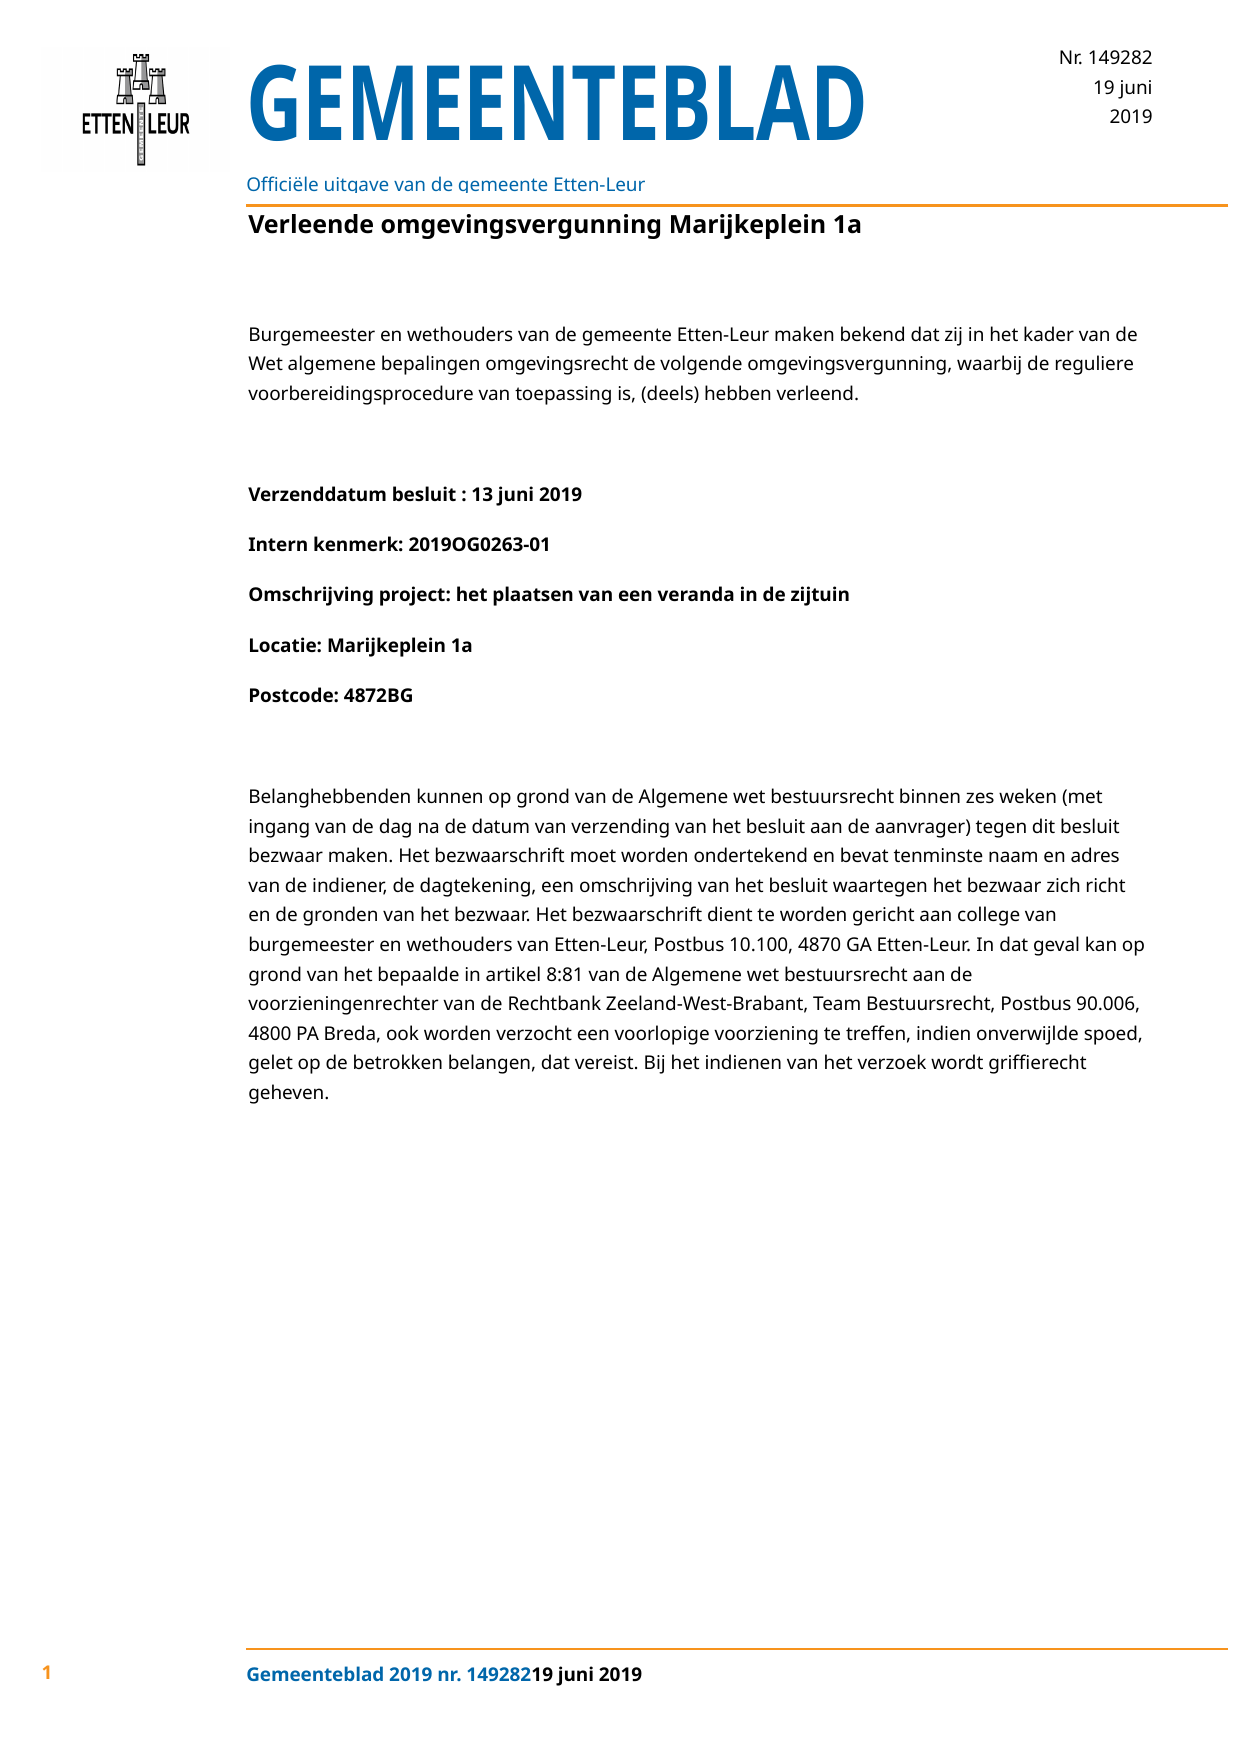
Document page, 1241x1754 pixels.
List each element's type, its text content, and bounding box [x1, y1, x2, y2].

text Belanghebbenden kunnen op grond van de Algemene wet bestuursrecht binnen zes weken (met ingang van de dag na de datum van verzending van het besluit aan de aanvrager) tegen dit besluit bezwaar maken. Het bezwaarschrift moet worden ondertekend en bevat tenminste naam en adres van de indiener, de dagtekening, een omschrijving van het besluit waartegen het bezwaar zich richt en de gronden van het bezwaar. Het bezwaarschrift dient te worden gericht aan college van burgemeester en wethouders van Etten-Leur, Postbus 10.100, 4870 GA Etten-Leur. In dat geval kan op grond van het bepaalde in artikel 8:81 van de Algemene wet bestuursrecht aan de voorzieningenrechter van de Rechtbank Zeeland-West-Brabant, Team Bestuursrecht, Postbus 90.006, 4800 PA Breda, ook worden verzocht een voorlopige voorziening te treffen, indien onverwijlde spoed, gelet op de betrokken belangen, dat vereist. Bij het indienen van het verzoek wordt griffierecht geheven. [248, 783, 1152, 1105]
text Intern kenmerk: 2019OG0263-01 [248, 531, 1152, 557]
text Burgemeester en wethouders van de gemeente Etten-Leur maken bekend dat zij in het kader van de Wet algemene bepalingen omgevingsrecht de volgende omgevingsvergunning, waarbij de reguliere voorbereidingsprocedure van toepassing is, (deels) hebben verleend. [248, 321, 1152, 406]
text Postcode: 4872BG [248, 682, 1152, 708]
text Verleende omgevingsvergunning Marijkeplein 1a [248, 207, 1152, 241]
picture [41, 47, 231, 172]
text Locatie: Marijkeplein 1a [248, 632, 1152, 658]
text Omschrijving project: het plaatsen van een veranda in de zijtuin [248, 582, 1152, 607]
text Verzenddatum besluit : 13 juni 2019 [248, 481, 1152, 506]
